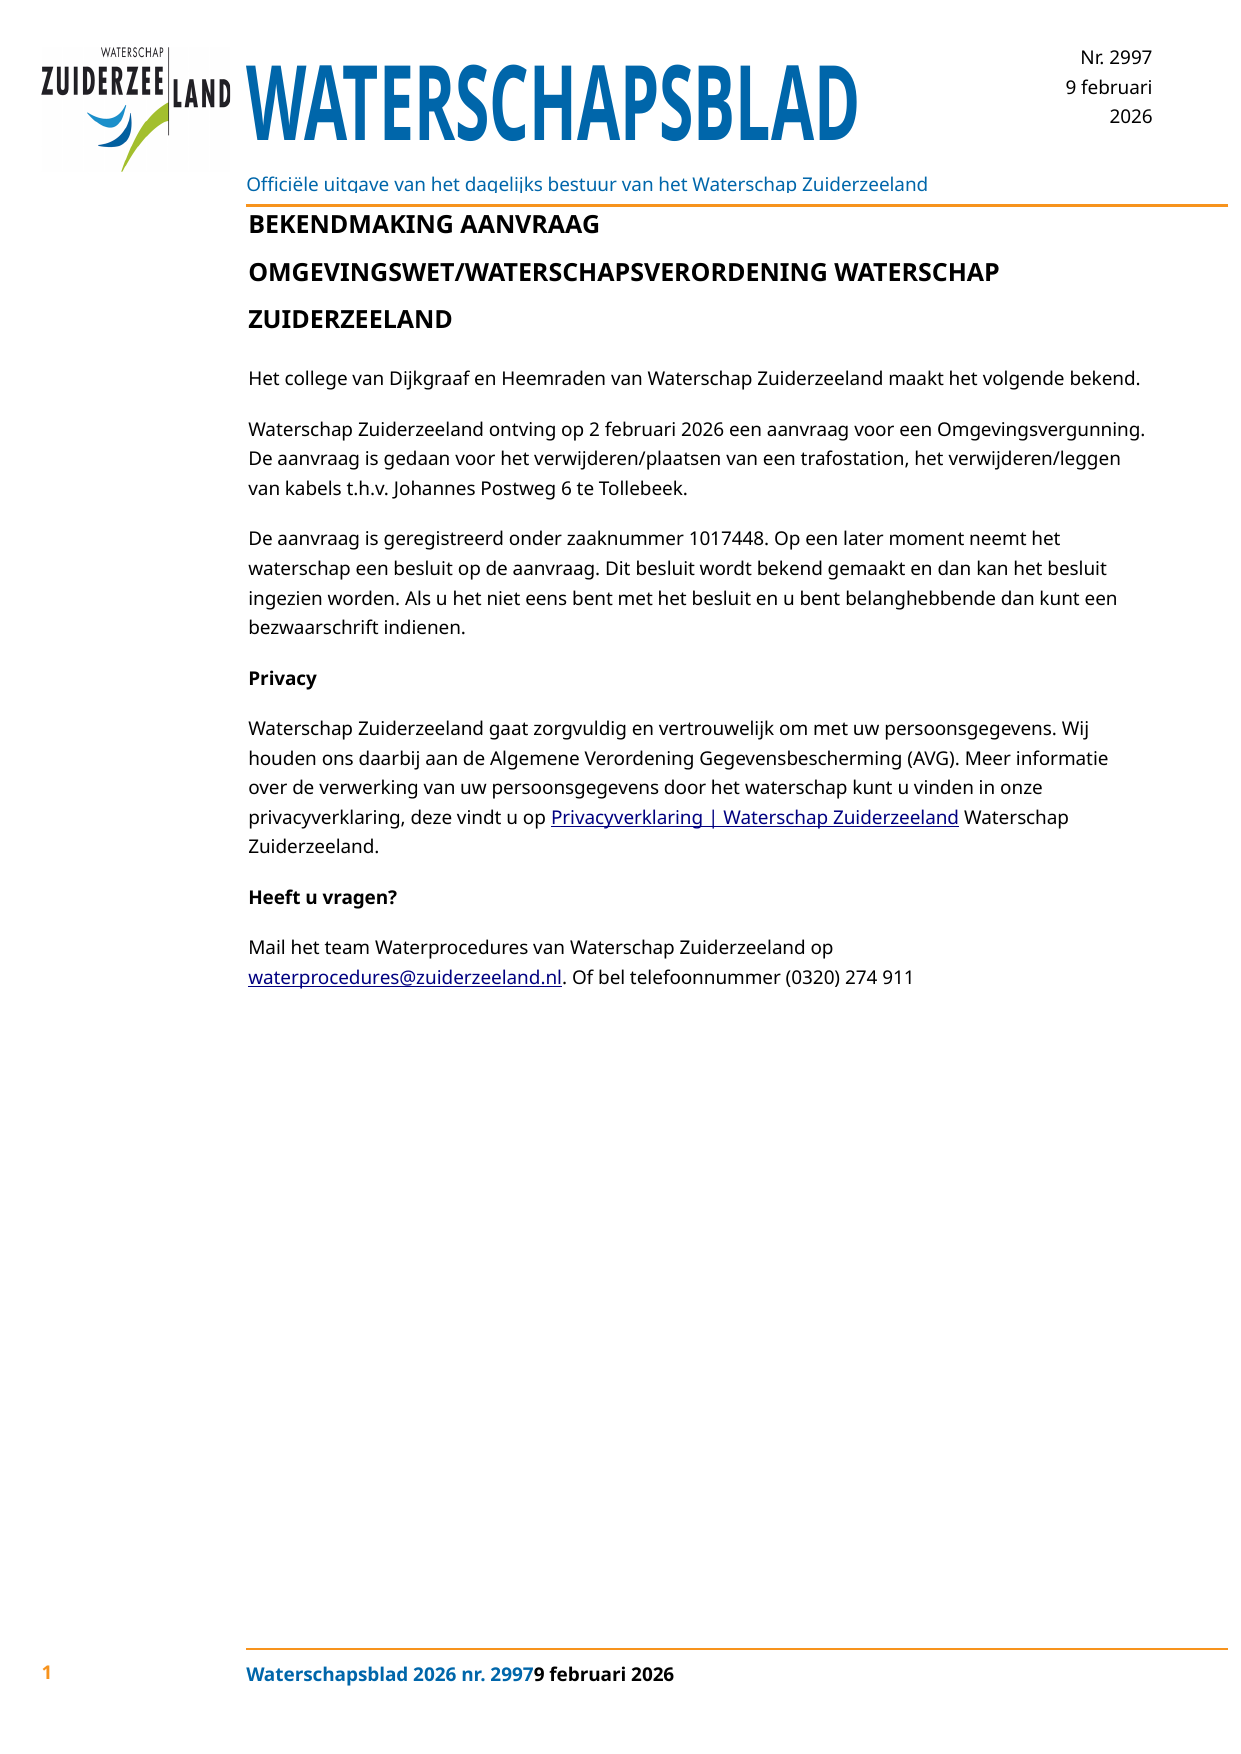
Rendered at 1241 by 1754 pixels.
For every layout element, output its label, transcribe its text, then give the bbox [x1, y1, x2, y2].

text Waterschap Zuiderzeeland ontving op 2 februari 2026 een aanvraag voor een Omgevingsvergunning. De aanvraag is gedaan voor het verwijderen/plaatsen van een trafostation, het verwijderen/leggen van kabels t.h.v. Johannes Postweg 6 te Tollebeek. [248, 416, 1152, 501]
text Het college van Dijkgraaf en Heemraden van Waterschap Zuiderzeeland maakt het volgende bekend. [248, 366, 1152, 391]
text Mail het team Waterprocedures van Waterschap Zuiderzeeland op waterprocedures@zuiderzeeland.nl. Of bel telefoonnummer (0320) 274 911 [248, 934, 1152, 989]
text BEKENDMAKING AANVRAAG OMGEVINGSWET/WATERSCHAPSVERORDENING WATERSCHAP ZUIDERZEELAND [248, 207, 1152, 336]
text De aanvraag is geregistreerd onder zaaknummer 1017448. Op een later moment neemt het waterschap een besluit op de aanvraag. Dit besluit wordt bekend gemaakt en dan kan het besluit ingezien worden. Als u het niet eens bent met het besluit en u bent belanghebbende dan kunt een bezwaarschrift indienen. [248, 526, 1152, 640]
picture [41, 47, 231, 172]
text Waterschap Zuiderzeeland gaat zorgvuldig en vertrouwelijk om met uw persoonsgegevens. Wij houden ons daarbij aan de Algemene Verordening Gegevensbescherming (AVG). Meer informatie over de verwerking van uw persoonsgegevens door het waterschap kunt u vinden in onze privacyverklaring, deze vindt u op Privacyverklaring | Waterschap Zuiderzeeland Waterschap Zuiderzeeland. [248, 715, 1152, 859]
text Heeft u vragen? [248, 884, 1152, 909]
text Privacy [248, 665, 1152, 690]
